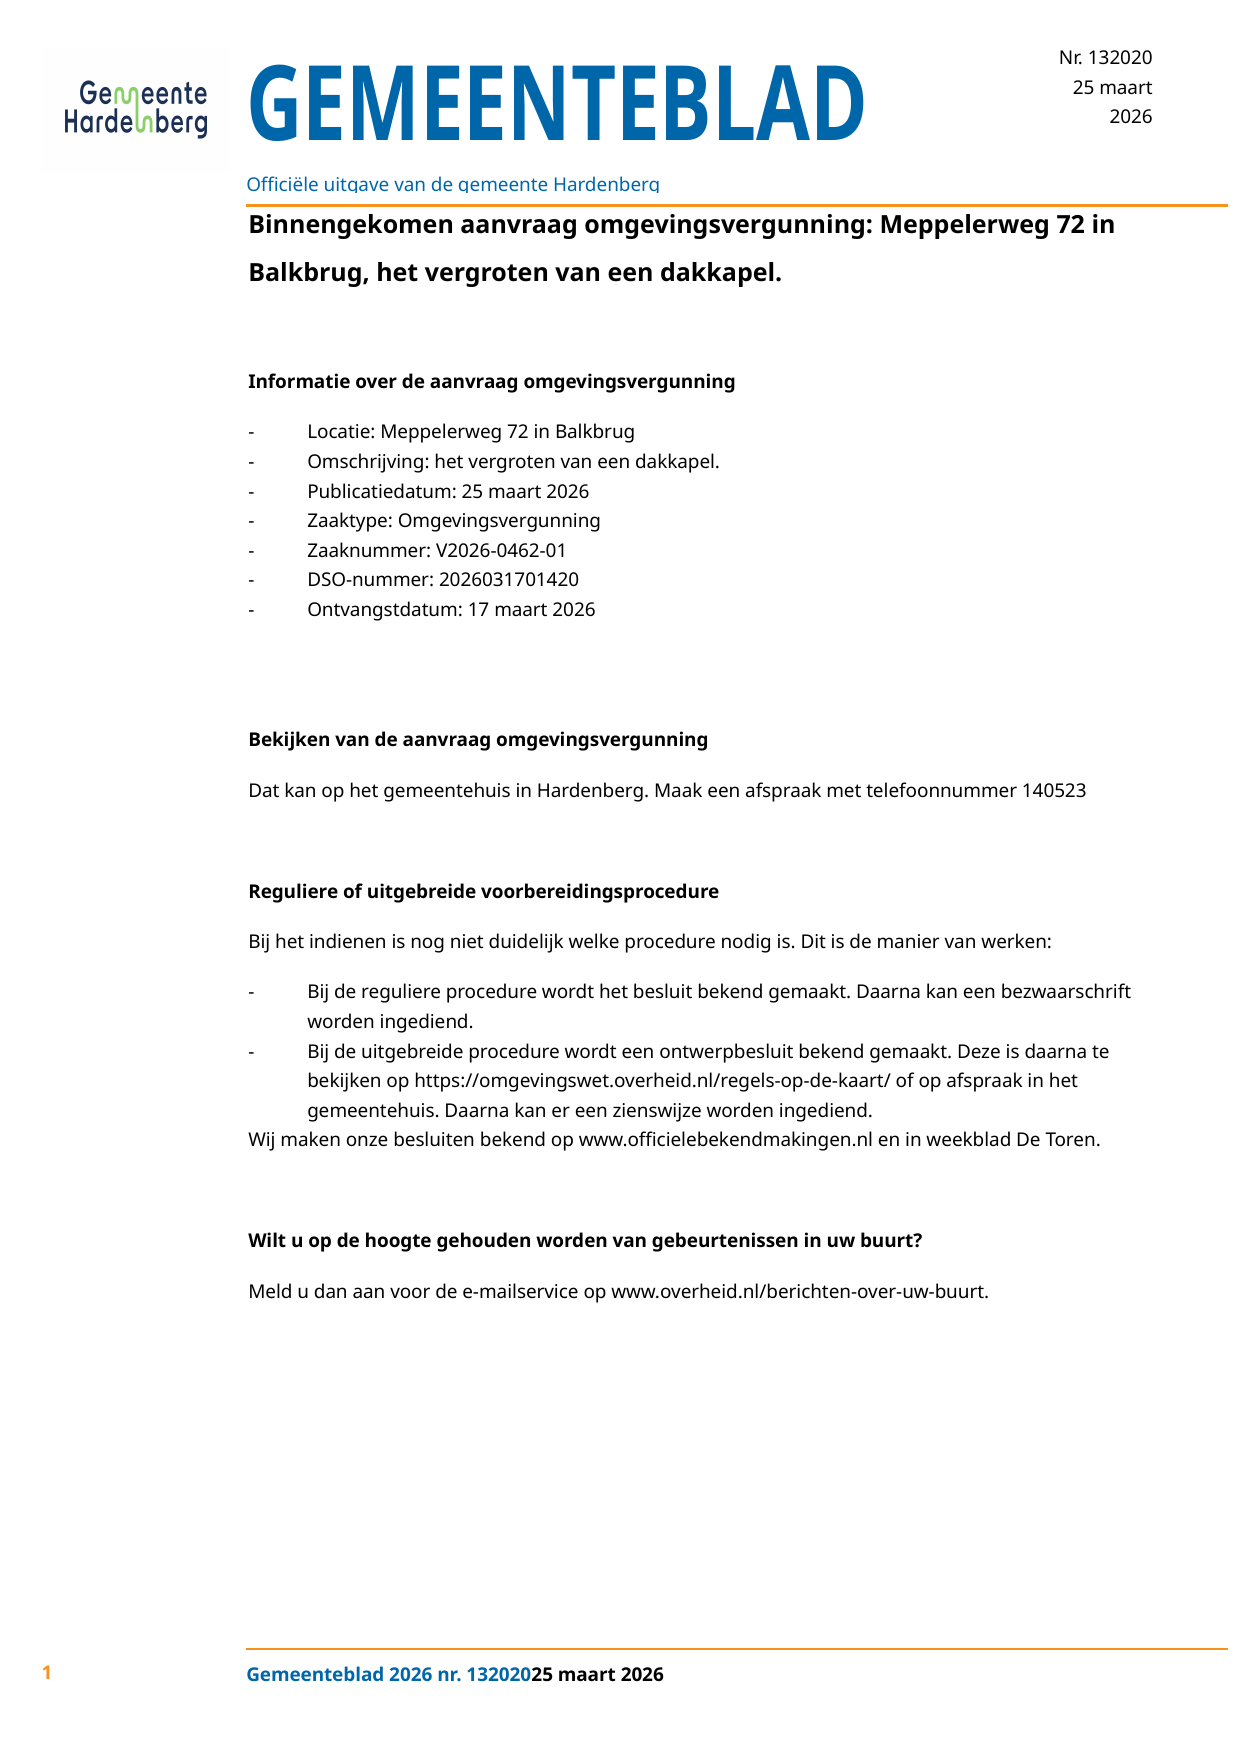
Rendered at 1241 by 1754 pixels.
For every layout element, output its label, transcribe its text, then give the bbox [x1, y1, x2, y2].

text Binnengekomen aanvraag omgevingsvergunning: Meppelerweg 72 in Balkbrug, het vergroten van een dakkapel. [248, 207, 1152, 288]
list Publicatiedatum: 25 maart 2026 [248, 478, 1152, 504]
list Ontvangstdatum: 17 maart 2026 [248, 596, 1152, 622]
text Wilt u op de hoogte gehouden worden van gebeurtenissen in uw buurt? [248, 1227, 1152, 1253]
picture [41, 47, 231, 172]
text Reguliere of uitgebreide voorbereidingsprocedure [248, 878, 1152, 904]
list Bij de uitgebreide procedure wordt een ontwerpbesluit bekend gemaakt. Deze is daarna te bekijken op https://omgevingswet.overheid.nl/regels-op-de-kaart/ of op afspraak in het gemeentehuis. Daarna kan er een zienswijze worden ingediend. [248, 1038, 1152, 1123]
list Bij de reguliere procedure wordt het besluit bekend gemaakt. Daarna kan een bezwaarschrift worden ingediend. [248, 979, 1152, 1034]
list Zaaktype: Omgevingsvergunning [248, 507, 1152, 533]
text Wij maken onze besluiten bekend op www.officielebekendmakingen.nl en in weekblad De Toren. [248, 1127, 1152, 1152]
text Meld u dan aan voor de e-mailservice op www.overheid.nl/berichten-over-uw-buurt. [248, 1278, 1152, 1304]
list DSO-nummer: 2026031701420 [248, 567, 1152, 592]
text Bij het indienen is nog niet duidelijk welke procedure nodig is. Dit is de manier van werken: [248, 928, 1152, 954]
list Locatie: Meppelerweg 72 in Balkbrug [248, 419, 1152, 444]
text Informatie over de aanvraag omgevingsvergunning [248, 368, 1152, 394]
text Dat kan op het gemeentehuis in Hardenberg. Maak een afspraak met telefoonnummer 140523 [248, 777, 1152, 803]
list Omschrijving: het vergroten van een dakkapel. [248, 448, 1152, 474]
text Bekijken van de aanvraag omgevingsvergunning [248, 727, 1152, 752]
list Zaaknummer: V2026-0462-01 [248, 537, 1152, 563]
